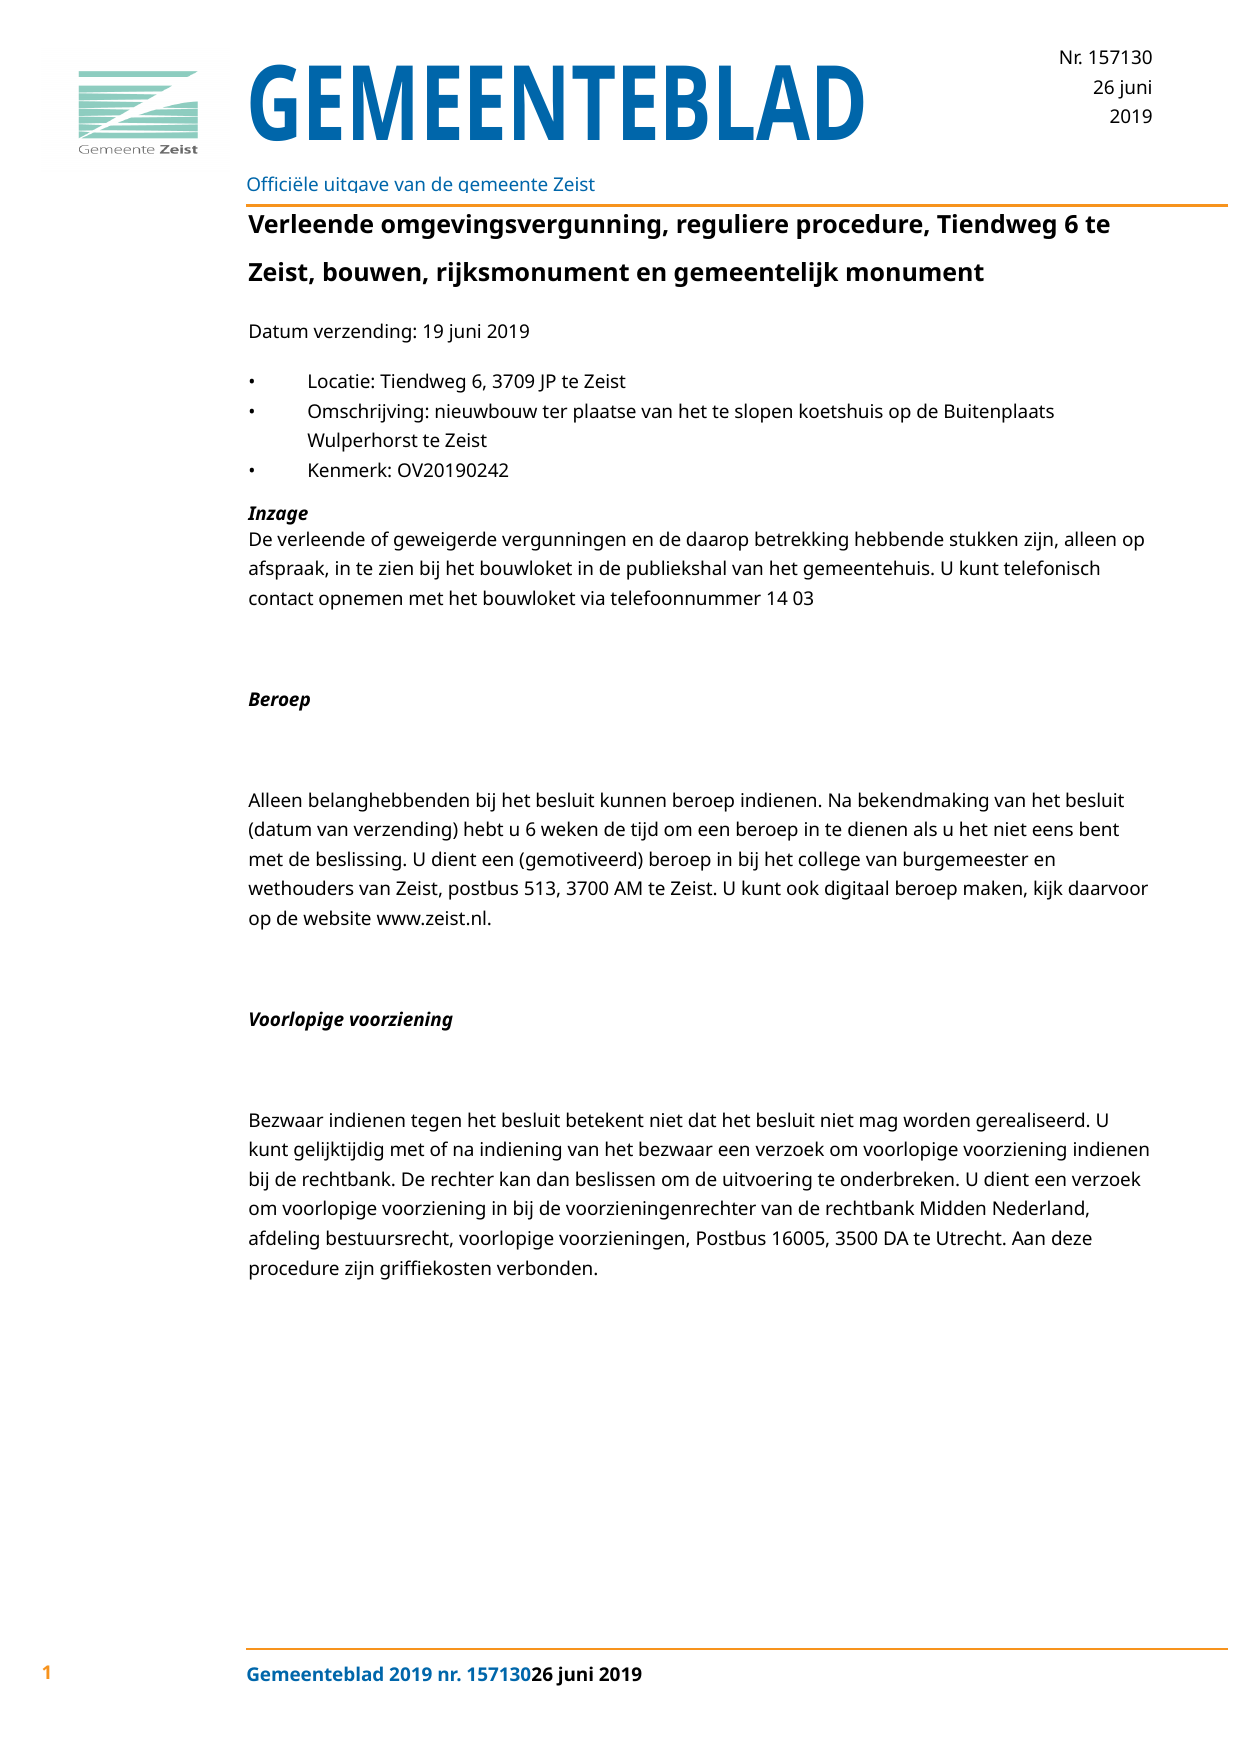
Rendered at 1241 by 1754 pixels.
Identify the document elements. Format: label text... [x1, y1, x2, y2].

text Verleende omgevingsvergunning, reguliere procedure, Tiendweg 6 te Zeist, bouwen, rijksmonument en gemeentelijk monument [248, 207, 1152, 288]
picture [41, 47, 231, 172]
text Inzage [248, 500, 1152, 526]
list Locatie: Tiendweg 6, 3709 JP te Zeist [248, 368, 1152, 394]
text Bezwaar indienen tegen het besluit betekent niet dat het besluit niet mag worden gerealiseerd. U kunt gelijktijdig met of na indiening van het bezwaar een verzoek om voorlopige voorziening indienen bij de rechtbank. De rechter kan dan beslissen om de uitvoering te onderbreken. U dient een verzoek om voorlopige voorziening in bij de voorzieningenrechter van de rechtbank Midden Nederland, afdeling bestuursrecht, voorlopige voorzieningen, Postbus 16005, 3500 DA te Utrecht. Aan deze procedure zijn griffiekosten verbonden. [248, 1107, 1152, 1280]
text Voorlopige voorziening [248, 1006, 1152, 1032]
list Omschrijving: nieuwbouw ter plaatse van het te slopen koetshuis op de Buitenplaats Wulperhorst te Zeist [248, 398, 1152, 453]
list Kenmerk: OV20190242 [248, 457, 1152, 483]
text De verleende of geweigerde vergunningen en de daarop betrekking hebbende stukken zijn, alleen op afspraak, in te zien bij het bouwloket in de publiekshal van het gemeentehuis. U kunt telefonisch contact opnemen met het bouwloket via telefoonnummer 14 03 [248, 526, 1152, 611]
text Datum verzending: 19 juni 2019 [248, 318, 1152, 344]
text Alleen belanghebbenden bij het besluit kunnen beroep indienen. Na bekendmaking van het besluit (datum van verzending) hebt u 6 weken de tijd om een beroep in te dienen als u het niet eens bent met de beslissing. U dient een (gemotiveerd) beroep in bij het college van burgemeester en wethouders van Zeist, postbus 513, 3700 AM te Zeist. U kunt ook digitaal beroep maken, kijk daarvoor op de website www.zeist.nl. [248, 787, 1152, 931]
text Beroep [248, 686, 1152, 712]
